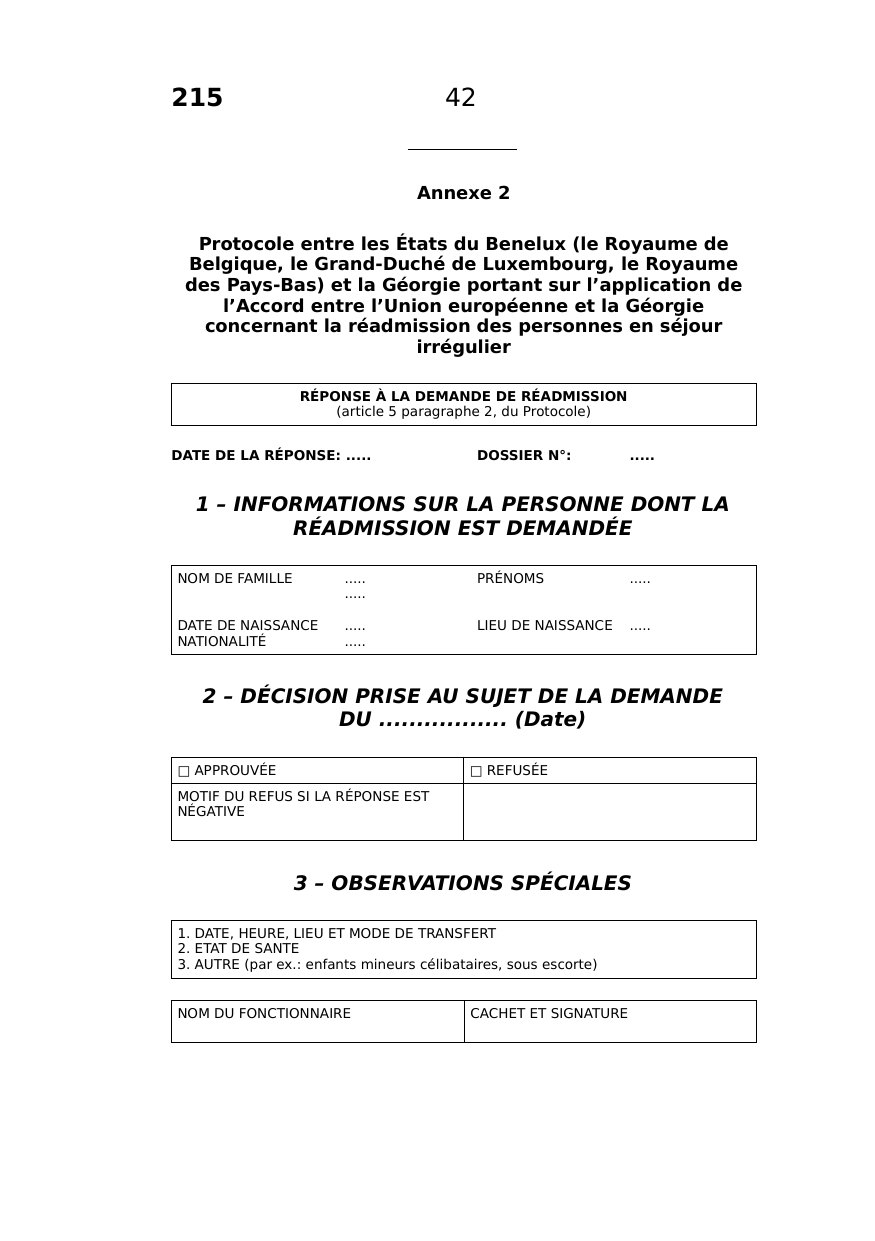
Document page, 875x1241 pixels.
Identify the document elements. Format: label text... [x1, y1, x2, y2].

table_cell [471, 602, 623, 618]
table_cell [624, 634, 756, 654]
table_header NOM DE FAMILLE [172, 566, 338, 586]
subtitle Protocole entre les États du Benelux (le Royaume de Belgique, le Grand-Duché de Luxembourg, le Royaume des Pays-Bas) et la Géorgie portant sur l’application de l’Accord entre l’Union européenne et la Géorgie concernant la réadmission des personnes en séjour irrégulier [171, 233, 756, 358]
table_header DOSSIER N°: [471, 448, 623, 463]
table_header 1. DATE, HEURE, LIEU ET MODE DE TRANSFERT [172, 921, 756, 941]
subtitle Annexe 2 [171, 183, 756, 203]
table_cell NATIONALITÉ [172, 634, 338, 654]
subtitle 1 – INFORMATIONS SUR LA PERSONNE DONT LA RÉADMISSION EST DEMANDÉE [171, 493, 756, 540]
table_cell [339, 602, 471, 618]
table_cell [172, 602, 338, 618]
table_cell ..... [339, 586, 471, 602]
table_cell 2. ETAT DE SANTE [172, 941, 756, 957]
table_cell [471, 634, 623, 654]
table_cell MOTIF DU REFUS SI LA RÉPONSE EST NÉGATIVE [172, 784, 463, 820]
table_header ..... [624, 448, 756, 463]
table_cell DATE DE NAISSANCE [172, 618, 338, 633]
table_header □ APPROUVÉE [172, 758, 463, 783]
table_cell LIEU DE NAISSANCE [471, 618, 623, 633]
table_cell ..... [339, 618, 471, 633]
table_cell [172, 1022, 464, 1042]
table_header □ REFUSÉE [464, 758, 756, 783]
table_header DATE DE LA RÉPONSE: ..... [171, 448, 471, 463]
table_header PRÉNOMS [471, 566, 623, 586]
table_header RÉPONSE À LA DEMANDE DE RÉADMISSION (article 5 paragraphe 2, du Protocole) [172, 384, 756, 424]
table_cell [465, 1022, 756, 1042]
table_header ..... [339, 566, 471, 586]
table_cell [624, 602, 756, 618]
subtitle 3 – OBSERVATIONS SPÉCIALES [171, 871, 756, 895]
table_header NOM DU FONCTIONNAIRE [172, 1001, 464, 1022]
table_cell [172, 820, 463, 840]
table_cell [464, 820, 756, 840]
table_header ..... [624, 566, 756, 586]
table_cell ..... [624, 618, 756, 633]
subtitle 2 – DÉCISION PRISE AU SUJET DE LA DEMANDE DU ................. (Date) [171, 685, 756, 732]
table_cell ..... [339, 634, 471, 654]
table_header CACHET ET SIGNATURE [465, 1001, 756, 1022]
table_cell [464, 784, 756, 820]
table_cell [471, 586, 623, 602]
table_cell [172, 586, 338, 602]
table_cell [624, 586, 756, 602]
table_cell 3. AUTRE (par ex.: enfants mineurs célibataires, sous escorte) [172, 957, 756, 977]
